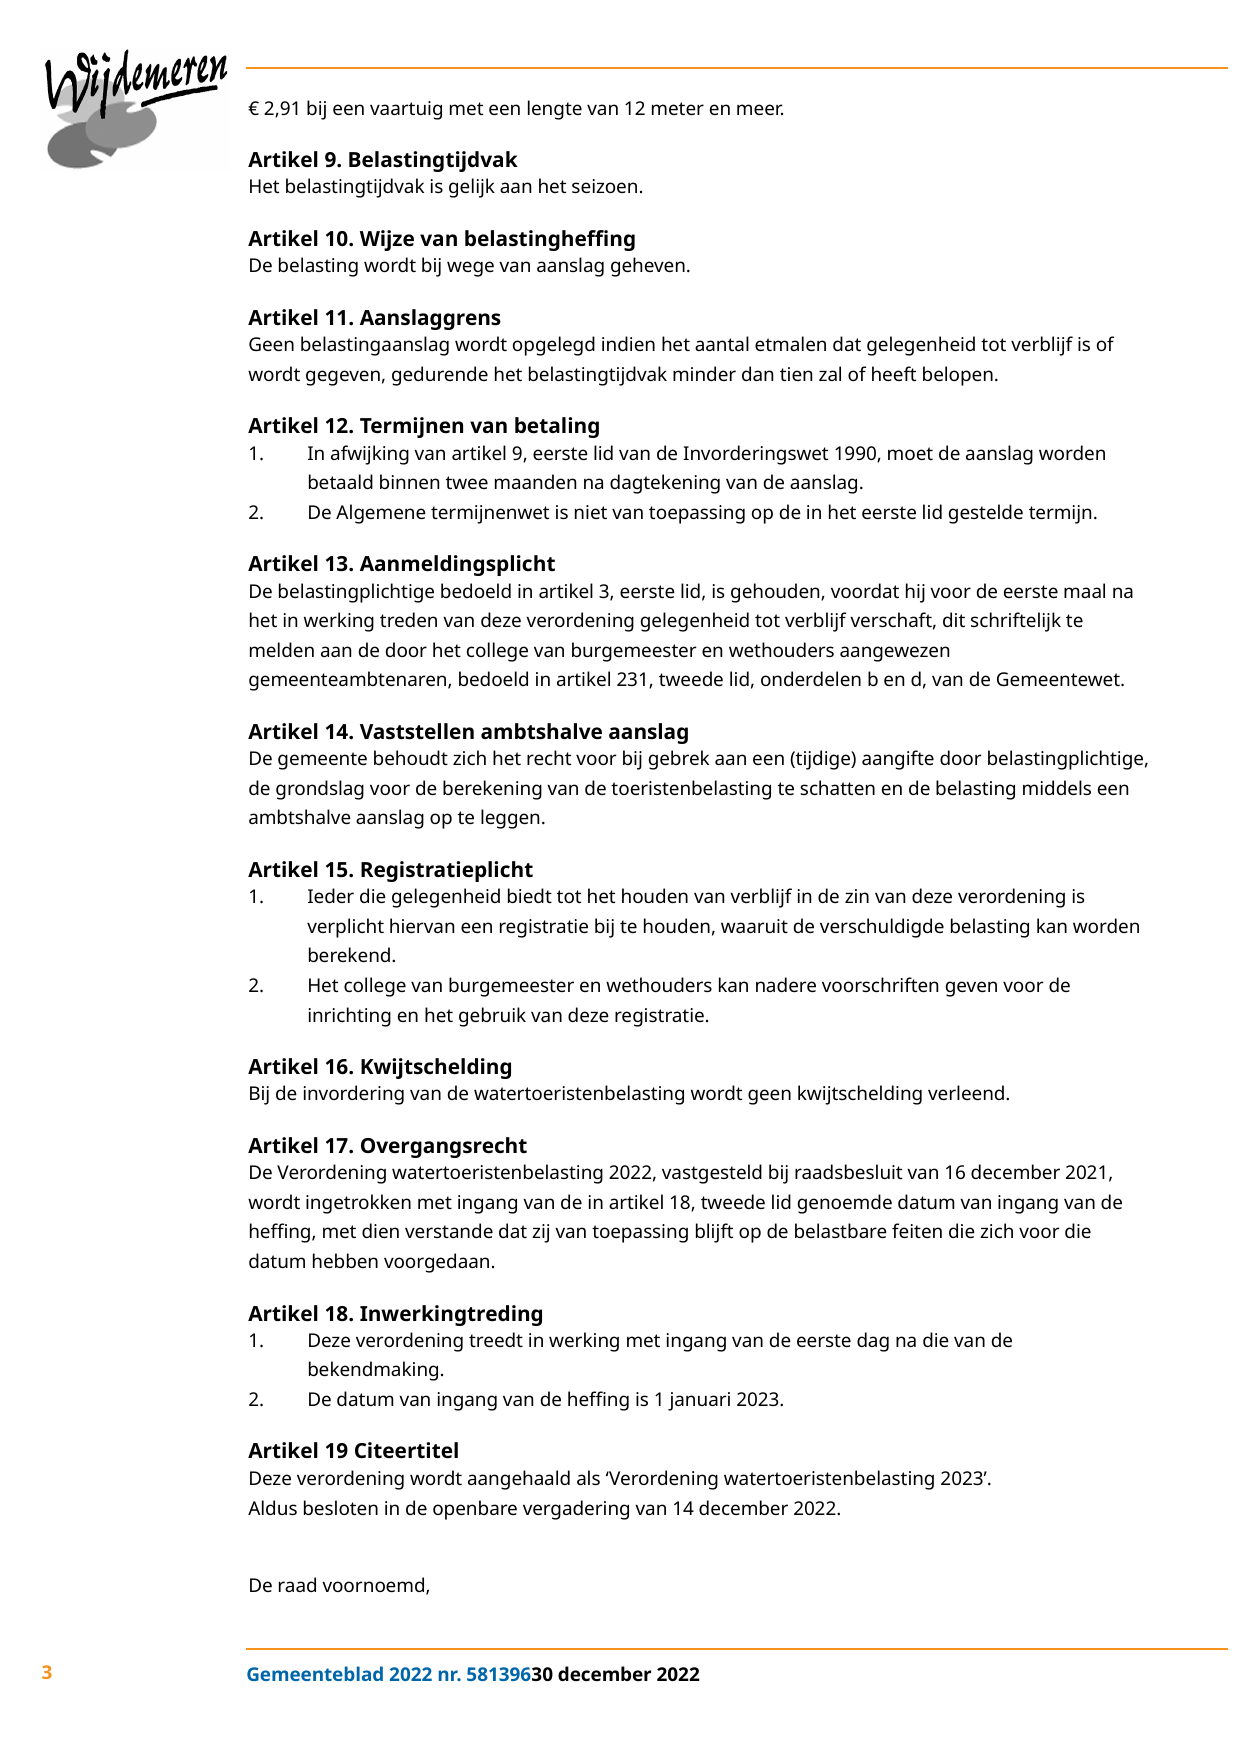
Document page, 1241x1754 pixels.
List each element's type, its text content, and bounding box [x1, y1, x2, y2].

text Artikel 16. Kwijtschelding [248, 1052, 1152, 1081]
text Geen belastingaanslag wordt opgelegd indien het aantal etmalen dat gelegenheid tot verblijf is of wordt gegeven, gedurende het belastingtijdvak minder dan tien zal of heeft belopen. [248, 331, 1152, 387]
text De gemeente behoudt zich het recht voor bij gebrek aan een (tijdige) aangifte door belastingplichtige, de grondslag voor de berekening van de toeristenbelasting te schatten en de belasting middels een ambtshalve aanslag op te leggen. [248, 745, 1152, 830]
text De belasting wordt bij wege van aanslag geheven. [248, 252, 1152, 278]
list De datum van ingang van de heffing is 1 januari 2023. [248, 1386, 1152, 1412]
text Artikel 9. Belastingtijdvak [248, 145, 1152, 174]
text De belastingplichtige bedoeld in artikel 3, eerste lid, is gehouden, voordat hij voor de eerste maal na het in werking treden van deze verordening gelegenheid tot verblijf verschaft, dit schriftelijk te melden aan de door het college van burgemeester en wethouders aangewezen gemeenteambtenaren, bedoeld in artikel 231, tweede lid, onderdelen b en d, van de Gemeentewet. [248, 578, 1152, 692]
text Het belastingtijdvak is gelijk aan het seizoen. [248, 174, 1152, 199]
list De Algemene termijnenwet is niet van toepassing op de in het eerste lid gestelde termijn. [248, 499, 1152, 525]
text Artikel 13. Aanmeldingsplicht [248, 549, 1152, 578]
list Deze verordening treedt in werking met ingang van de eerste dag na die van de bekendmaking. [248, 1327, 1152, 1382]
picture [41, 47, 231, 172]
text Artikel 17. Overgangsrecht [248, 1131, 1152, 1159]
text Deze verordening wordt aangehaald als ‘Verordening watertoeristenbelasting 2023’. [248, 1465, 1152, 1491]
text De raad voornoemd, [248, 1572, 1152, 1598]
list Ieder die gelegenheid biedt tot het houden van verblijf in de zin van deze verordening is verplicht hiervan een registratie bij te houden, waaruit de verschuldigde belasting kan worden berekend. [248, 883, 1152, 968]
text Artikel 15. Registratieplicht [248, 855, 1152, 883]
text Bij de invordering van de watertoeristenbelasting wordt geen kwijtschelding verleend. [248, 1081, 1152, 1106]
text Artikel 19 Citeertitel [248, 1437, 1152, 1465]
text Artikel 10. Wijze van belastingheffing [248, 224, 1152, 252]
list Het college van burgemeester en wethouders kan nadere voorschriften geven voor de inrichting en het gebruik van deze registratie. [248, 972, 1152, 1027]
text Artikel 12. Termijnen van betaling [248, 411, 1152, 440]
text Artikel 14. Vaststellen ambtshalve aanslag [248, 717, 1152, 745]
list In afwijking van artikel 9, eerste lid van de Invorderingswet 1990, moet de aanslag worden betaald binnen twee maanden na dagtekening van de aanslag. [248, 440, 1152, 495]
text € 2,91 bij een vaartuig met een lengte van 12 meter en meer. [248, 95, 1152, 121]
text De Verordening watertoeristenbelasting 2022, vastgesteld bij raadsbesluit van 16 december 2021, wordt ingetrokken met ingang van de in artikel 18, tweede lid genoemde datum van ingang van de heffing, met dien verstande dat zij van toepassing blijft op de belastbare feiten die zich voor die datum hebben voorgedaan. [248, 1159, 1152, 1274]
text Artikel 11. Aanslaggrens [248, 303, 1152, 331]
text Aldus besloten in de openbare vergadering van 14 december 2022. [248, 1495, 1152, 1520]
text Artikel 18. Inwerkingtreding [248, 1299, 1152, 1327]
